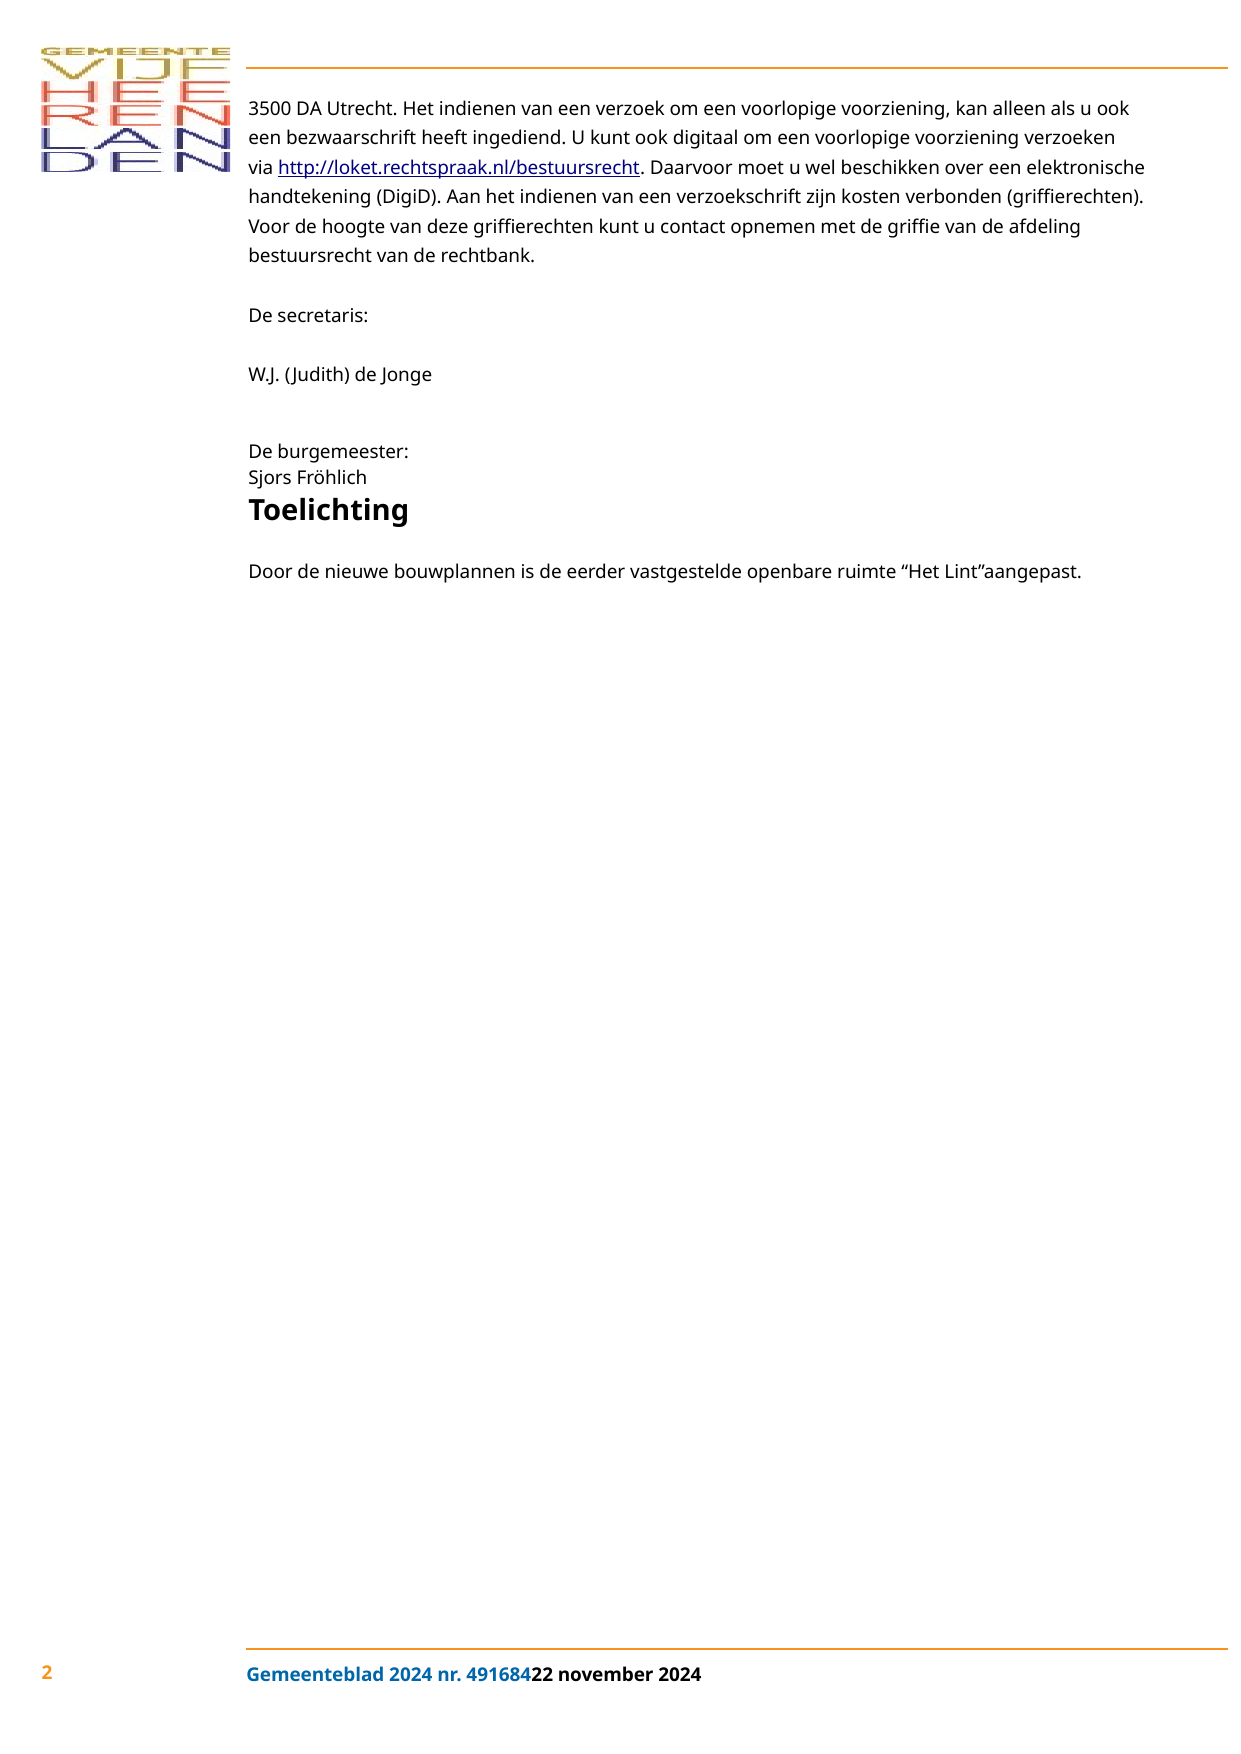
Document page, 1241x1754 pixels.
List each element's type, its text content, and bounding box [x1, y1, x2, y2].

text Toelichting [248, 490, 1152, 529]
text Door de nieuwe bouwplannen is de eerder vastgestelde openbare ruimte “Het Lint”aangepast. [248, 558, 1152, 584]
text De burgemeester: [248, 438, 1152, 464]
text Sjors Fröhlich [248, 464, 1152, 490]
text De secretaris: [248, 302, 1152, 328]
text 3500 DA Utrecht. Het indienen van een verzoek om een voorlopige voorziening, kan alleen als u ook een bezwaarschrift heeft ingediend. U kunt ook digitaal om een voorlopige voorziening verzoeken via http://loket.rechtspraak.nl/bestuursrecht. Daarvoor moet u wel beschikken over een elektronische handtekening (DigiD). Aan het indienen van een verzoekschrift zijn kosten verbonden (griffierechten). Voor de hoogte van deze griffierechten kunt u contact opnemen met de griffie van de afdeling bestuursrecht van de rechtbank. [248, 95, 1152, 268]
text W.J. (Judith) de Jonge [248, 361, 1152, 387]
picture [41, 47, 231, 172]
